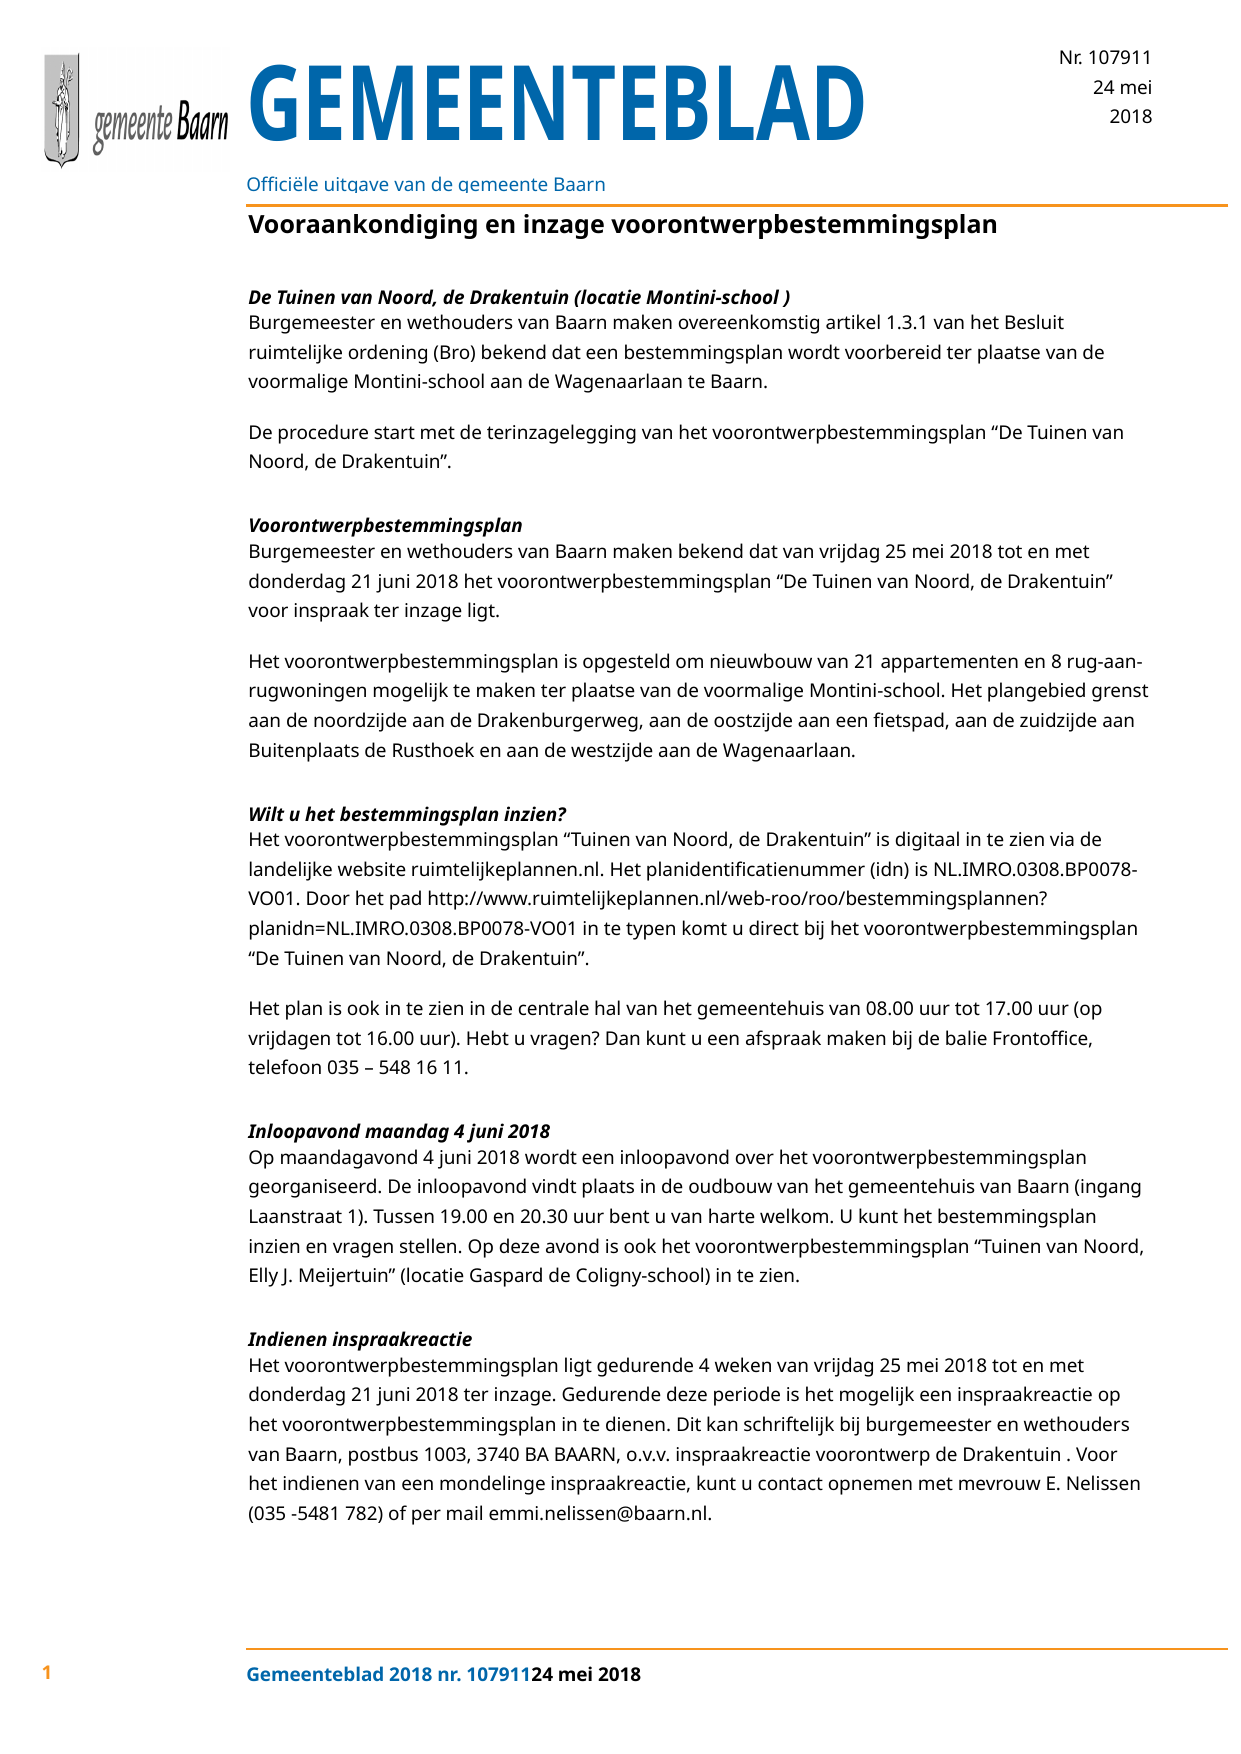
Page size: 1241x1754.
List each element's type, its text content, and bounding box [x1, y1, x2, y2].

text Het voorontwerpbestemmingsplan ligt gedurende 4 weken van vrijdag 25 mei 2018 tot en met donderdag 21 juni 2018 ter inzage. Gedurende deze periode is het mogelijk een inspraakreactie op het voorontwerpbestemmingsplan in te dienen. Dit kan schriftelijk bij burgemeester en wethouders van Baarn, postbus 1003, 3740 BA BAARN, o.v.v. inspraakreactie voorontwerp de Drakentuin . Voor het indienen van een mondelinge inspraakreactie, kunt u contact opnemen met mevrouw E. Nelissen (035 -5481 782) of per mail emmi.nelissen@baarn.nl. [248, 1352, 1152, 1526]
text Het voorontwerpbestemmingsplan “Tuinen van Noord, de Drakentuin” is digitaal in te zien via de landelijke website ruimtelijkeplannen.nl. Het planidentificatienummer (idn) is NL.IMRO.0308.BP0078-VO01. Door het pad http://www.ruimtelijkeplannen.nl/web-roo/roo/bestemmingsplannen?planidn=NL.IMRO.0308.BP0078-VO01 in te typen komt u direct bij het voorontwerpbestemmingsplan “De Tuinen van Noord, de Drakentuin”. [248, 826, 1152, 971]
text Burgemeester en wethouders van Baarn maken bekend dat van vrijdag 25 mei 2018 tot en met donderdag 21 juni 2018 het voorontwerpbestemmingsplan “De Tuinen van Noord, de Drakentuin” voor inspraak ter inzage ligt. [248, 538, 1152, 623]
text Indienen inspraakreactie [248, 1326, 1152, 1352]
text Wilt u het bestemmingsplan inzien? [248, 801, 1152, 826]
text De procedure start met de terinzagelegging van het voorontwerpbestemmingsplan “De Tuinen van Noord, de Drakentuin”. [248, 419, 1152, 474]
text Het plan is ook in te zien in de centrale hal van het gemeentehuis van 08.00 uur tot 17.00 uur (op vrijdagen tot 16.00 uur). Hebt u vragen? Dan kunt u een afspraak maken bij de balie Frontoffice, telefoon 035 – 548 16 11. [248, 995, 1152, 1080]
text Op maandagavond 4 juni 2018 wordt een inloopavond over het voorontwerpbestemmingsplan georganiseerd. De inloopavond vindt plaats in de oudbouw van het gemeentehuis van Baarn (ingang Laanstraat 1). Tussen 19.00 en 20.30 uur bent u van harte welkom. U kunt het bestemmingsplan inzien en vragen stellen. Op deze avond is ook het voorontwerpbestemmingsplan “Tuinen van Noord, Elly J. Meijertuin” (locatie Gaspard de Coligny-school) in te zien. [248, 1144, 1152, 1288]
text Het voorontwerpbestemmingsplan is opgesteld om nieuwbouw van 21 appartementen en 8 rug-aan-rugwoningen mogelijk te maken ter plaatse van de voormalige Montini-school. Het plangebied grenst aan de noordzijde aan de Drakenburgerweg, aan de oostzijde aan een fietspad, aan de zuidzijde aan Buitenplaats de Rusthoek en aan de westzijde aan de Wagenaarlaan. [248, 648, 1152, 762]
text Inloopavond maandag 4 juni 2018 [248, 1118, 1152, 1144]
text Vooraankondiging en inzage voorontwerpbestemmingsplan [248, 207, 1152, 241]
text De Tuinen van Noord, de Drakentuin (locatie Montini-school ) [248, 284, 1152, 309]
text Burgemeester en wethouders van Baarn maken overeenkomstig artikel 1.3.1 van het Besluit ruimtelijke ordening (Bro) bekend dat een bestemmingsplan wordt voorbereid ter plaatse van de voormalige Montini-school aan de Wagenaarlaan te Baarn. [248, 309, 1152, 394]
text Voorontwerpbestemmingsplan [248, 513, 1152, 538]
picture [41, 47, 231, 172]
